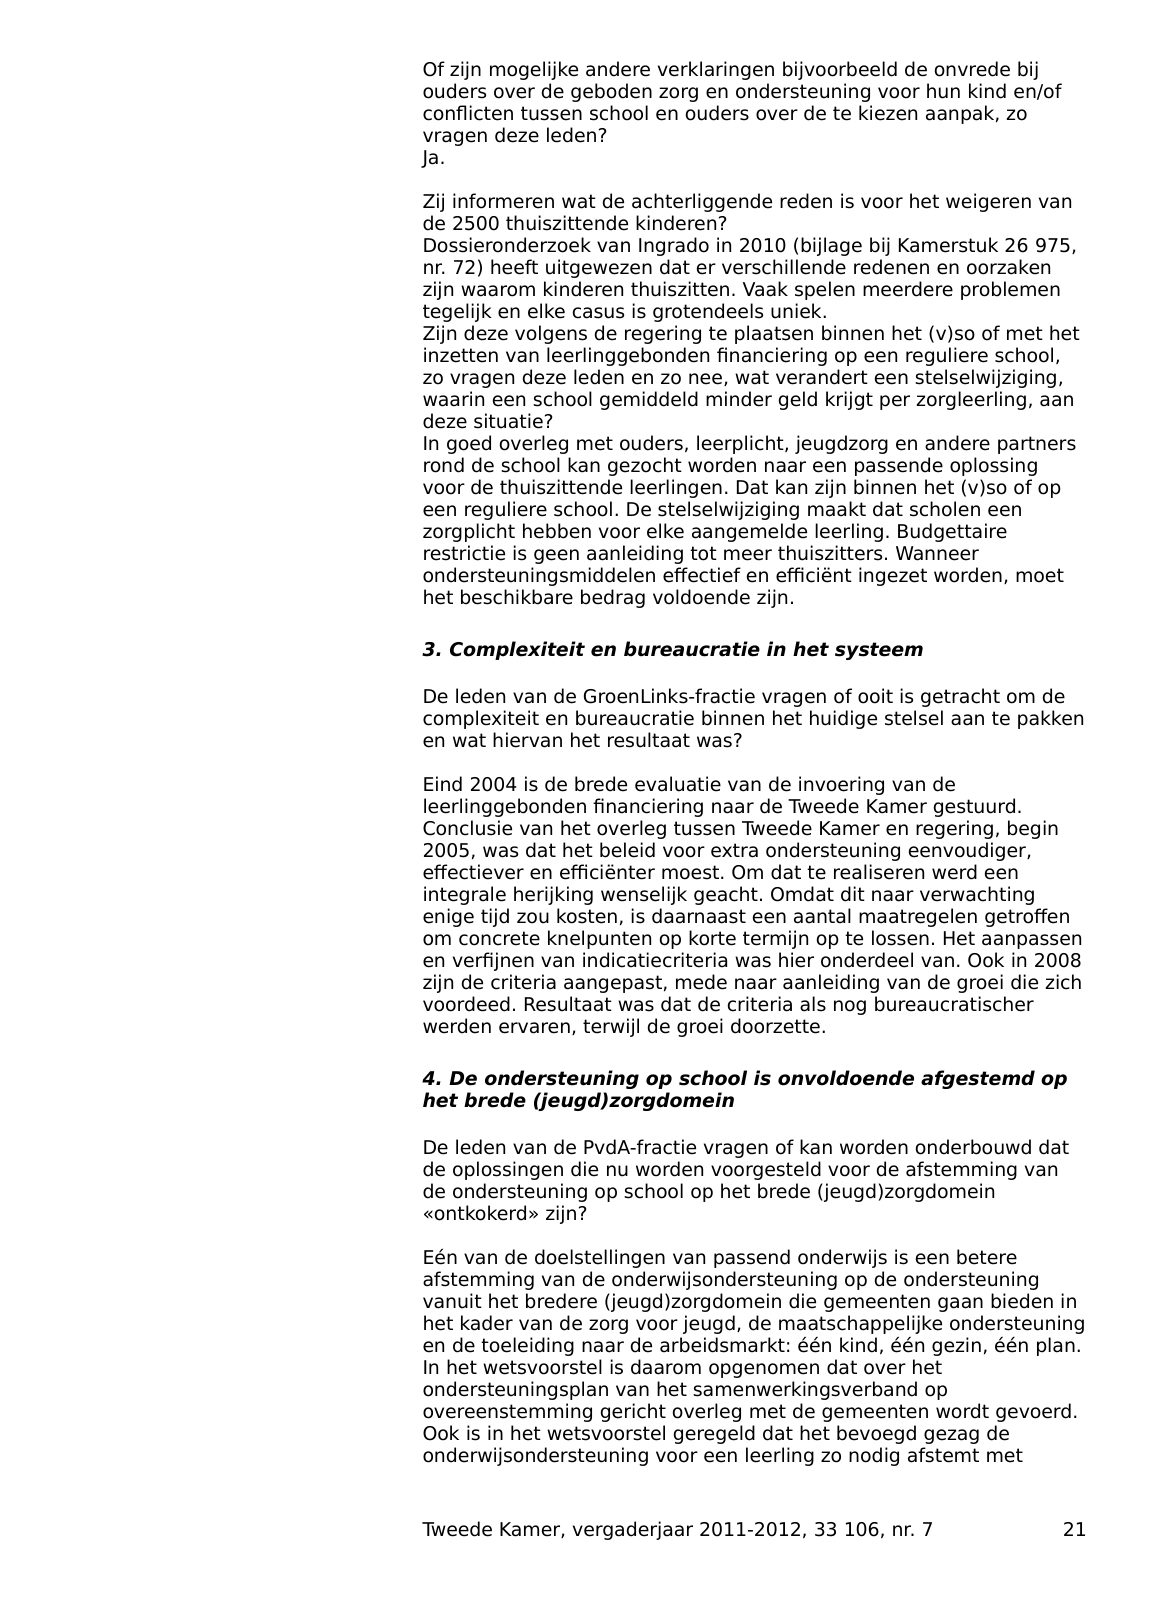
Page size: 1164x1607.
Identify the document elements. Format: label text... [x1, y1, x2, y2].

text Dossieronderzoek van Ingrado in 2010 (bijlage bij Kamerstuk 26 975, nr. 72) heeft uitgewezen dat er verschillende redenen en oorzaken zijn waarom kinderen thuiszitten. Vaak spelen meerdere problemen tegelijk en elke casus is grotendeels uniek. [422, 235, 1087, 323]
text Zijn deze volgens de regering te plaatsen binnen het (v)so of met het inzetten van leerlinggebonden financiering op een reguliere school, zo vragen deze leden en zo nee, wat verandert een stelselwijziging, waarin een school gemiddeld minder geld krijgt per zorgleerling, aan deze situatie? [422, 323, 1087, 433]
subtitle 4. De ondersteuning op school is onvoldoende afgestemd op het brede (jeugd)zorgdomein [422, 1068, 1087, 1112]
text Ja. [422, 147, 1087, 169]
text Zij informeren wat de achterliggende reden is voor het weigeren van de 2500 thuiszittende kinderen? [422, 191, 1087, 235]
text De leden van de GroenLinks-fractie vragen of ooit is getracht om de complexiteit en bureaucratie binnen het huidige stelsel aan te pakken en wat hiervan het resultaat was? [422, 686, 1087, 752]
subtitle 3. Complexiteit en bureaucratie in het systeem [422, 639, 1087, 661]
text De leden van de PvdA-fractie vragen of kan worden onderbouwd dat de oplossingen die nu worden voorgesteld voor de afstemming van de ondersteuning op school op het brede (jeugd)zorgdomein «ontkokerd» zijn? [422, 1137, 1087, 1224]
text In goed overleg met ouders, leerplicht, jeugdzorg en andere partners rond de school kan gezocht worden naar een passende oplossing voor de thuiszittende leerlingen. Dat kan zijn binnen het (v)so of op een reguliere school. De stelselwijziging maakt dat scholen een zorgplicht hebben voor elke aangemelde leerling. Budgettaire restrictie is geen aanleiding tot meer thuiszitters. Wanneer ondersteuningsmiddelen effectief en efficiënt ingezet worden, moet het beschikbare bedrag voldoende zijn. [422, 433, 1087, 609]
text Eén van de doelstellingen van passend onderwijs is een betere afstemming van de onderwijsondersteuning op de ondersteuning vanuit het bredere (jeugd)zorgdomein die gemeenten gaan bieden in het kader van de zorg voor jeugd, de maatschappelijke ondersteuning en de toeleiding naar de arbeidsmarkt: één kind, één gezin, één plan. In het wetsvoorstel is daarom opgenomen dat over het ondersteuningsplan van het samenwerkingsverband op overeenstemming gericht overleg met de gemeenten wordt gevoerd. Ook is in het wetsvoorstel geregeld dat het bevoegd gezag de onderwijsondersteuning voor een leerling zo nodig afstemt met [422, 1247, 1087, 1466]
text Eind 2004 is de brede evaluatie van de invoering van de leerlinggebonden financiering naar de Tweede Kamer gestuurd. Conclusie van het overleg tussen Tweede Kamer en regering, begin 2005, was dat het beleid voor extra ondersteuning eenvoudiger, effectiever en efficiënter moest. Om dat te realiseren werd een integrale herijking wenselijk geacht. Omdat dit naar verwachting enige tijd zou kosten, is daarnaast een aantal maatregelen getroffen om concrete knelpunten op korte termijn op te lossen. Het aanpassen en verfijnen van indicatiecriteria was hier onderdeel van. Ook in 2008 zijn de criteria aangepast, mede naar aanleiding van de groei die zich voordeed. Resultaat was dat de criteria als nog bureaucratischer werden ervaren, terwijl de groei doorzette. [422, 774, 1087, 1038]
text Of zijn mogelijke andere verklaringen bijvoorbeeld de onvrede bij ouders over de geboden zorg en ondersteuning voor hun kind en/of conflicten tussen school en ouders over de te kiezen aanpak, zo vragen deze leden? [422, 59, 1087, 147]
